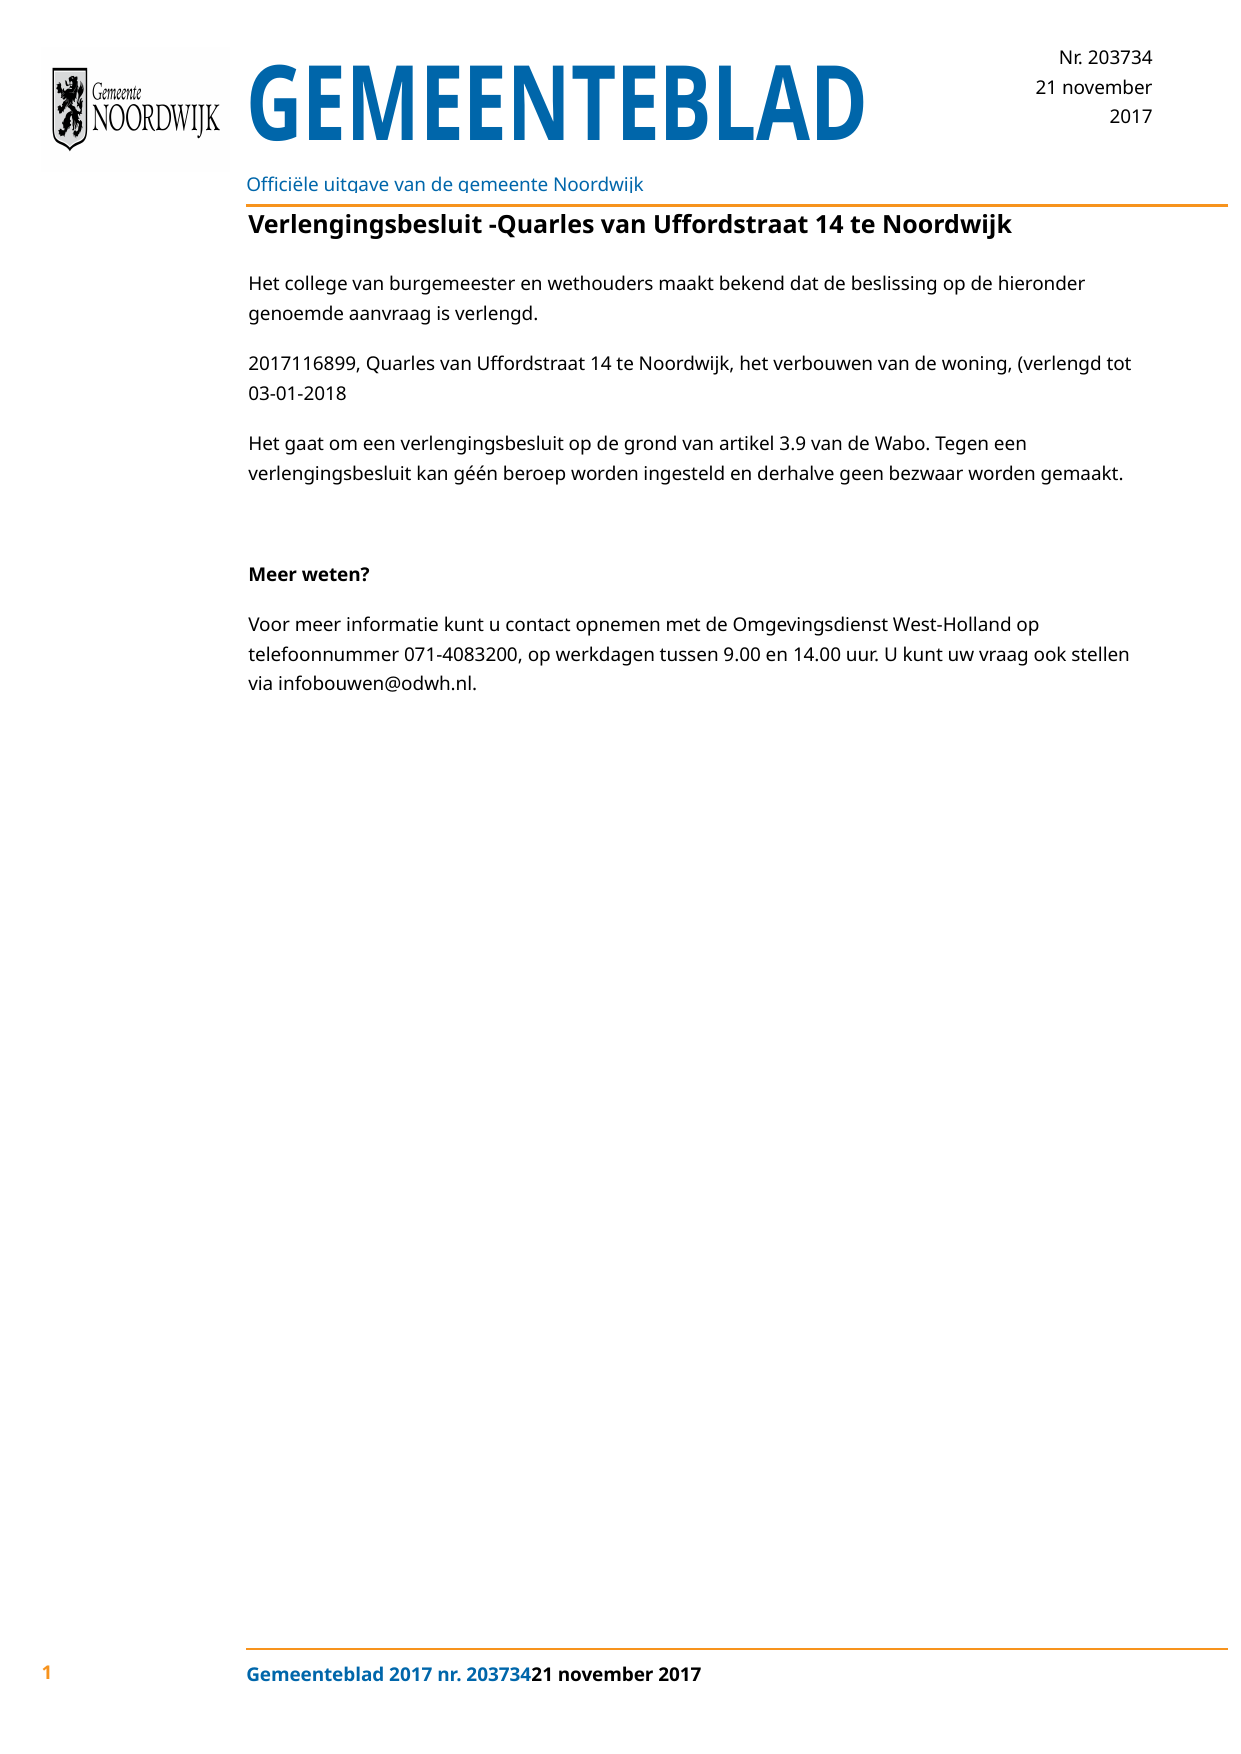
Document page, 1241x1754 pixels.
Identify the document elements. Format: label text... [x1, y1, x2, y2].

text Het gaat om een verlengingsbesluit op de grond van artikel 3.9 van de Wabo. Tegen een verlengingsbesluit kan géén beroep worden ingesteld en derhalve geen bezwaar worden gemaakt. [248, 430, 1152, 486]
text 2017116899, Quarles van Uffordstraat 14 te Noordwijk, het verbouwen van de woning, (verlengd tot 03-01-2018 [248, 350, 1152, 406]
text Verlengingsbesluit -Quarles van Uffordstraat 14 te Noordwijk [248, 207, 1152, 241]
text Meer weten? [248, 561, 1152, 586]
picture [41, 47, 231, 172]
text Voor meer informatie kunt u contact opnemen met de Omgevingsdienst West-Holland op telefoonnummer 071-4083200, op werkdagen tussen 9.00 en 14.00 uur. U kunt uw vraag ook stellen via infobouwen@odwh.nl. [248, 611, 1152, 696]
text Het college van burgemeester en wethouders maakt bekend dat de beslissing op de hieronder genoemde aanvraag is verlengd. [248, 270, 1152, 326]
